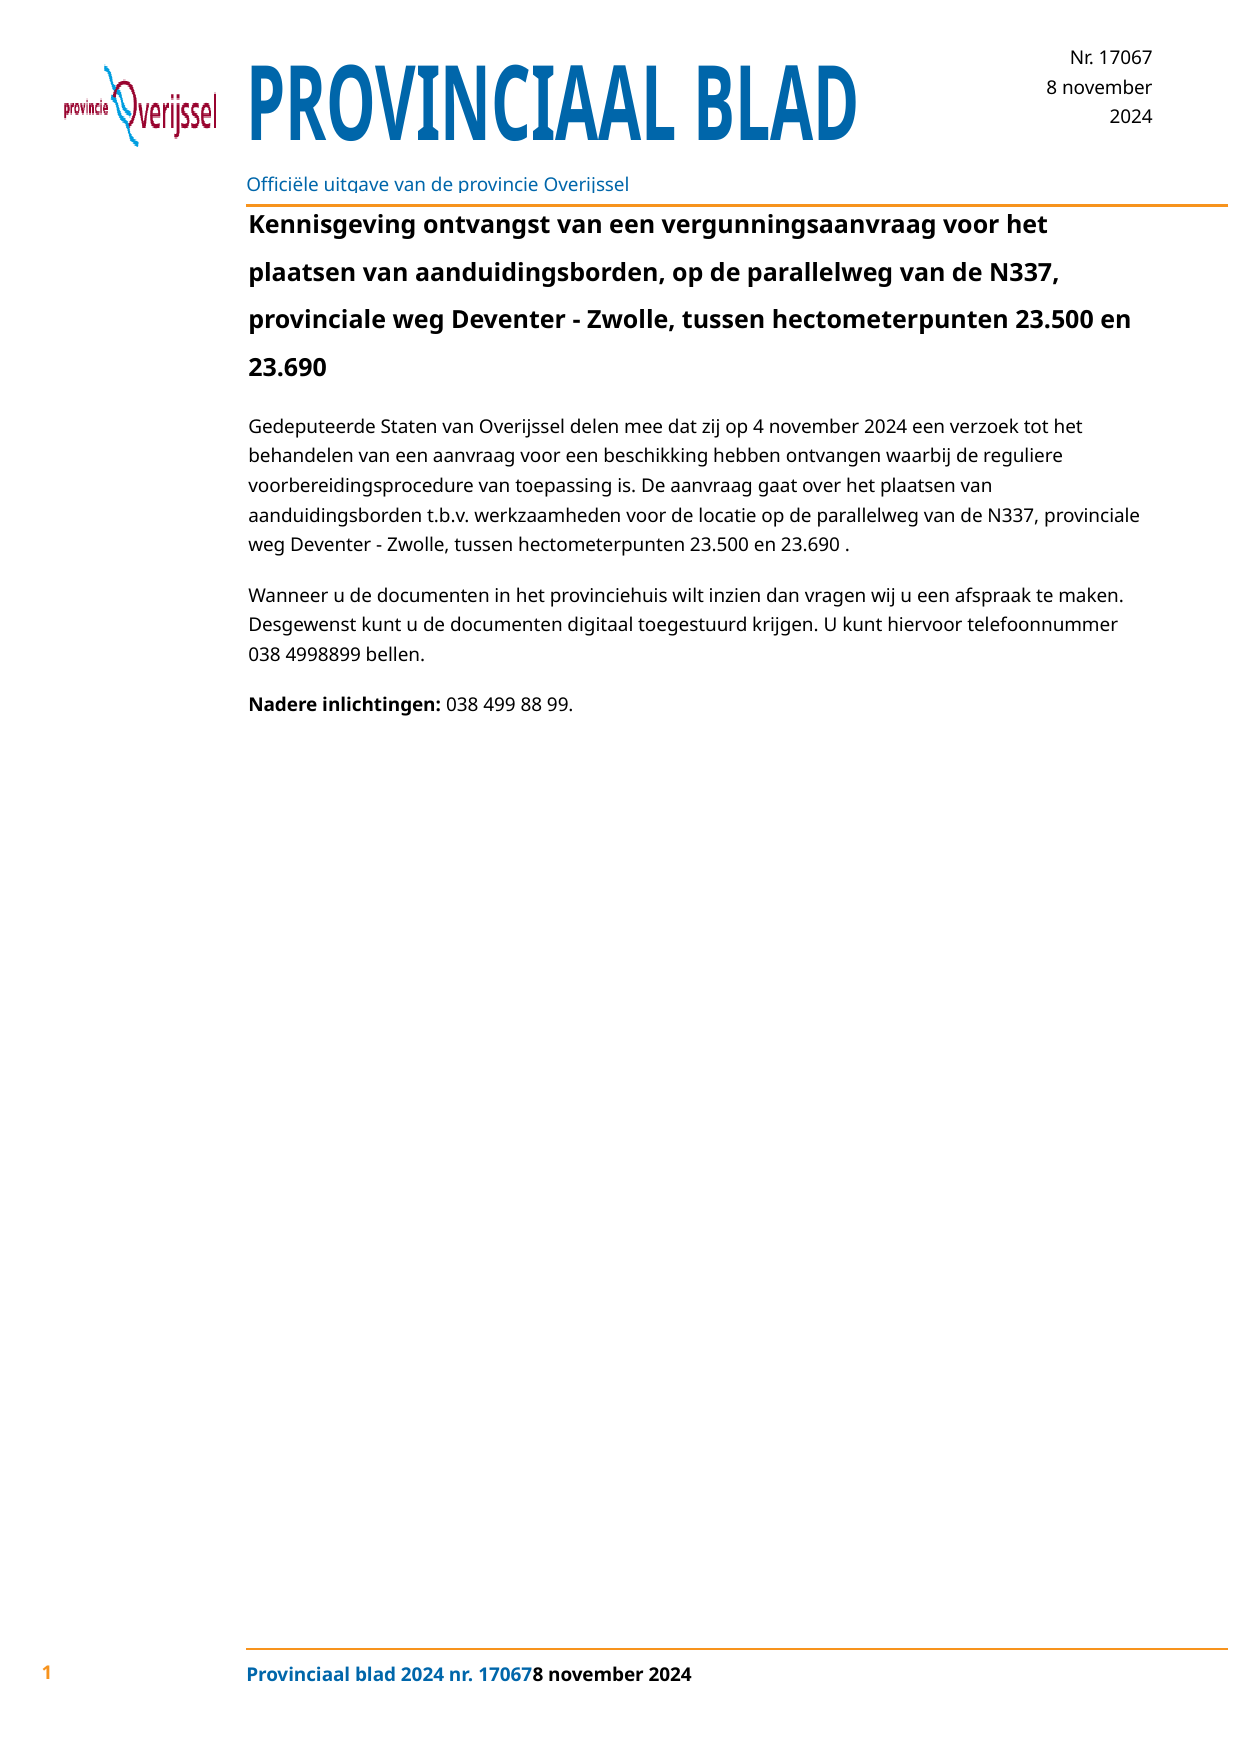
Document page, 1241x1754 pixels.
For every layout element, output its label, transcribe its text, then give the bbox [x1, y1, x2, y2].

text Wanneer u de documenten in het provinciehuis wilt inzien dan vragen wij u een afspraak te maken. Desgewenst kunt u de documenten digitaal toegestuurd krijgen. U kunt hiervoor telefoonnummer 038 4998899 bellen. [248, 582, 1152, 667]
text Nadere inlichtingen: 038 499 88 99. [248, 691, 1152, 717]
text Gedeputeerde Staten van Overijssel delen mee dat zij op 4 november 2024 een verzoek tot het behandelen van een aanvraag voor een beschikking hebben ontvangen waarbij de reguliere voorbereidingsprocedure van toepassing is. De aanvraag gaat over het plaatsen van aanduidingsborden t.b.v. werkzaamheden voor de locatie op de parallelweg van de N337, provinciale weg Deventer - Zwolle, tussen hectometerpunten 23.500 en 23.690 . [248, 413, 1152, 557]
picture [41, 47, 231, 172]
text Kennisgeving ontvangst van een vergunningsaanvraag voor het plaatsen van aanduidingsborden, op de parallelweg van de N337, provinciale weg Deventer - Zwolle, tussen hectometerpunten 23.500 en 23.690 [248, 207, 1152, 384]
